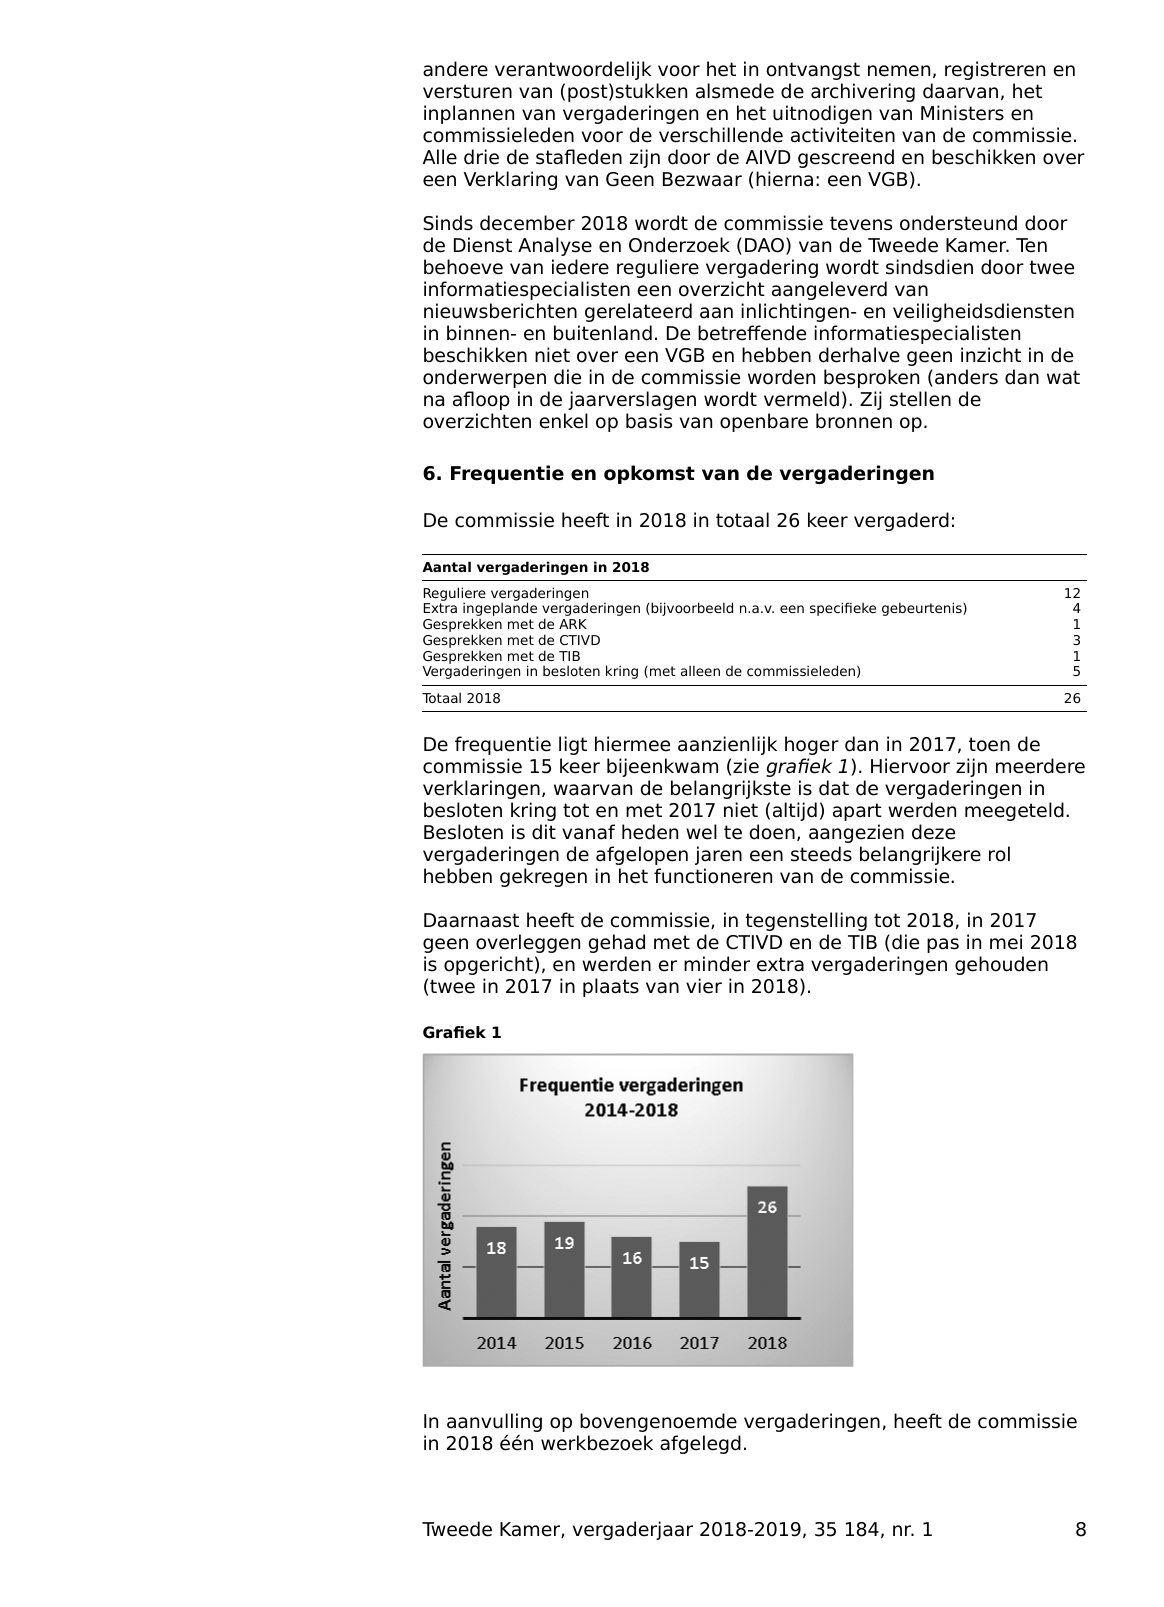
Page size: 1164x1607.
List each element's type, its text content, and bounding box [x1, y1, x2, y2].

table_cell 1 [1028, 649, 1087, 664]
table_cell 5 [1028, 664, 1087, 685]
table_cell Gesprekken met de TIB [422, 649, 1028, 664]
table_header Aantal vergaderingen in 2018 [422, 555, 1087, 580]
text Sinds december 2018 wordt de commissie tevens ondersteund door de Dienst Analyse en Onderzoek (DAO) van de Tweede Kamer. Ten behoeve van iedere reguliere vergadering wordt sindsdien door twee informatiespecialisten een overzicht aangeleverd van nieuwsberichten gerelateerd aan inlichtingen- en veiligheidsdiensten in binnen- en buitenland. De betreffende informatiespecialisten beschikken niet over een VGB en hebben derhalve geen inzicht in de onderwerpen die in de commissie worden besproken (anders dan wat na afloop in de jaarverslagen wordt vermeld). Zij stellen de overzichten enkel op basis van openbare bronnen op. [422, 213, 1087, 433]
text Grafiek 1 [422, 1024, 853, 1042]
table_cell Vergaderingen in besloten kring (met alleen de commissieleden) [422, 664, 1028, 685]
text Daarnaast heeft de commissie, in tegenstelling tot 2018, in 2017 geen overleggen gehad met de CTIVD en de TIB (die pas in mei 2018 is opgericht), en werden er minder extra vergaderingen gehouden (twee in 2017 in plaats van vier in 2018). [422, 910, 1087, 998]
text In aanvulling op bovengenoemde vergaderingen, heeft de commissie in 2018 één werkbezoek afgelegd. [422, 1411, 1087, 1455]
table_cell Gesprekken met de ARK [422, 617, 1028, 633]
table_cell 3 [1028, 633, 1087, 648]
table_cell Gesprekken met de CTIVD [422, 633, 1028, 648]
text De commissie heeft in 2018 in totaal 26 keer vergaderd: [422, 510, 1087, 532]
table_cell Reguliere vergaderingen [422, 581, 1028, 601]
table_cell 4 [1028, 601, 1087, 617]
table_cell Totaal 2018 [422, 686, 1028, 711]
text andere verantwoordelijk voor het in ontvangst nemen, registreren en versturen van (post)stukken alsmede de archivering daarvan, het inplannen van vergaderingen en het uitnodigen van Ministers en commissieleden voor de verschillende activiteiten van de commissie. Alle drie de stafleden zijn door de AIVD gescreend en beschikken over een Verklaring van Geen Bezwaar (hierna: een VGB). [422, 59, 1087, 191]
subtitle 6. Frequentie en opkomst van de vergaderingen [422, 463, 1087, 485]
picture [422, 1053, 854, 1367]
table_cell 12 [1028, 581, 1087, 601]
table_cell Extra ingeplande vergaderingen (bijvoorbeeld n.a.v. een specifieke gebeurtenis) [422, 601, 1028, 617]
table_cell 26 [1028, 686, 1087, 711]
table_cell 1 [1028, 617, 1087, 633]
text De frequentie ligt hiermee aanzienlijk hoger dan in 2017, toen de commissie 15 keer bijeenkwam (zie grafiek 1). Hiervoor zijn meerdere verklaringen, waarvan de belangrijkste is dat de vergaderingen in besloten kring tot en met 2017 niet (altijd) apart werden meegeteld. Besloten is dit vanaf heden wel te doen, aangezien deze vergaderingen de afgelopen jaren een steeds belangrijkere rol hebben gekregen in het functioneren van de commissie. [422, 734, 1087, 888]
